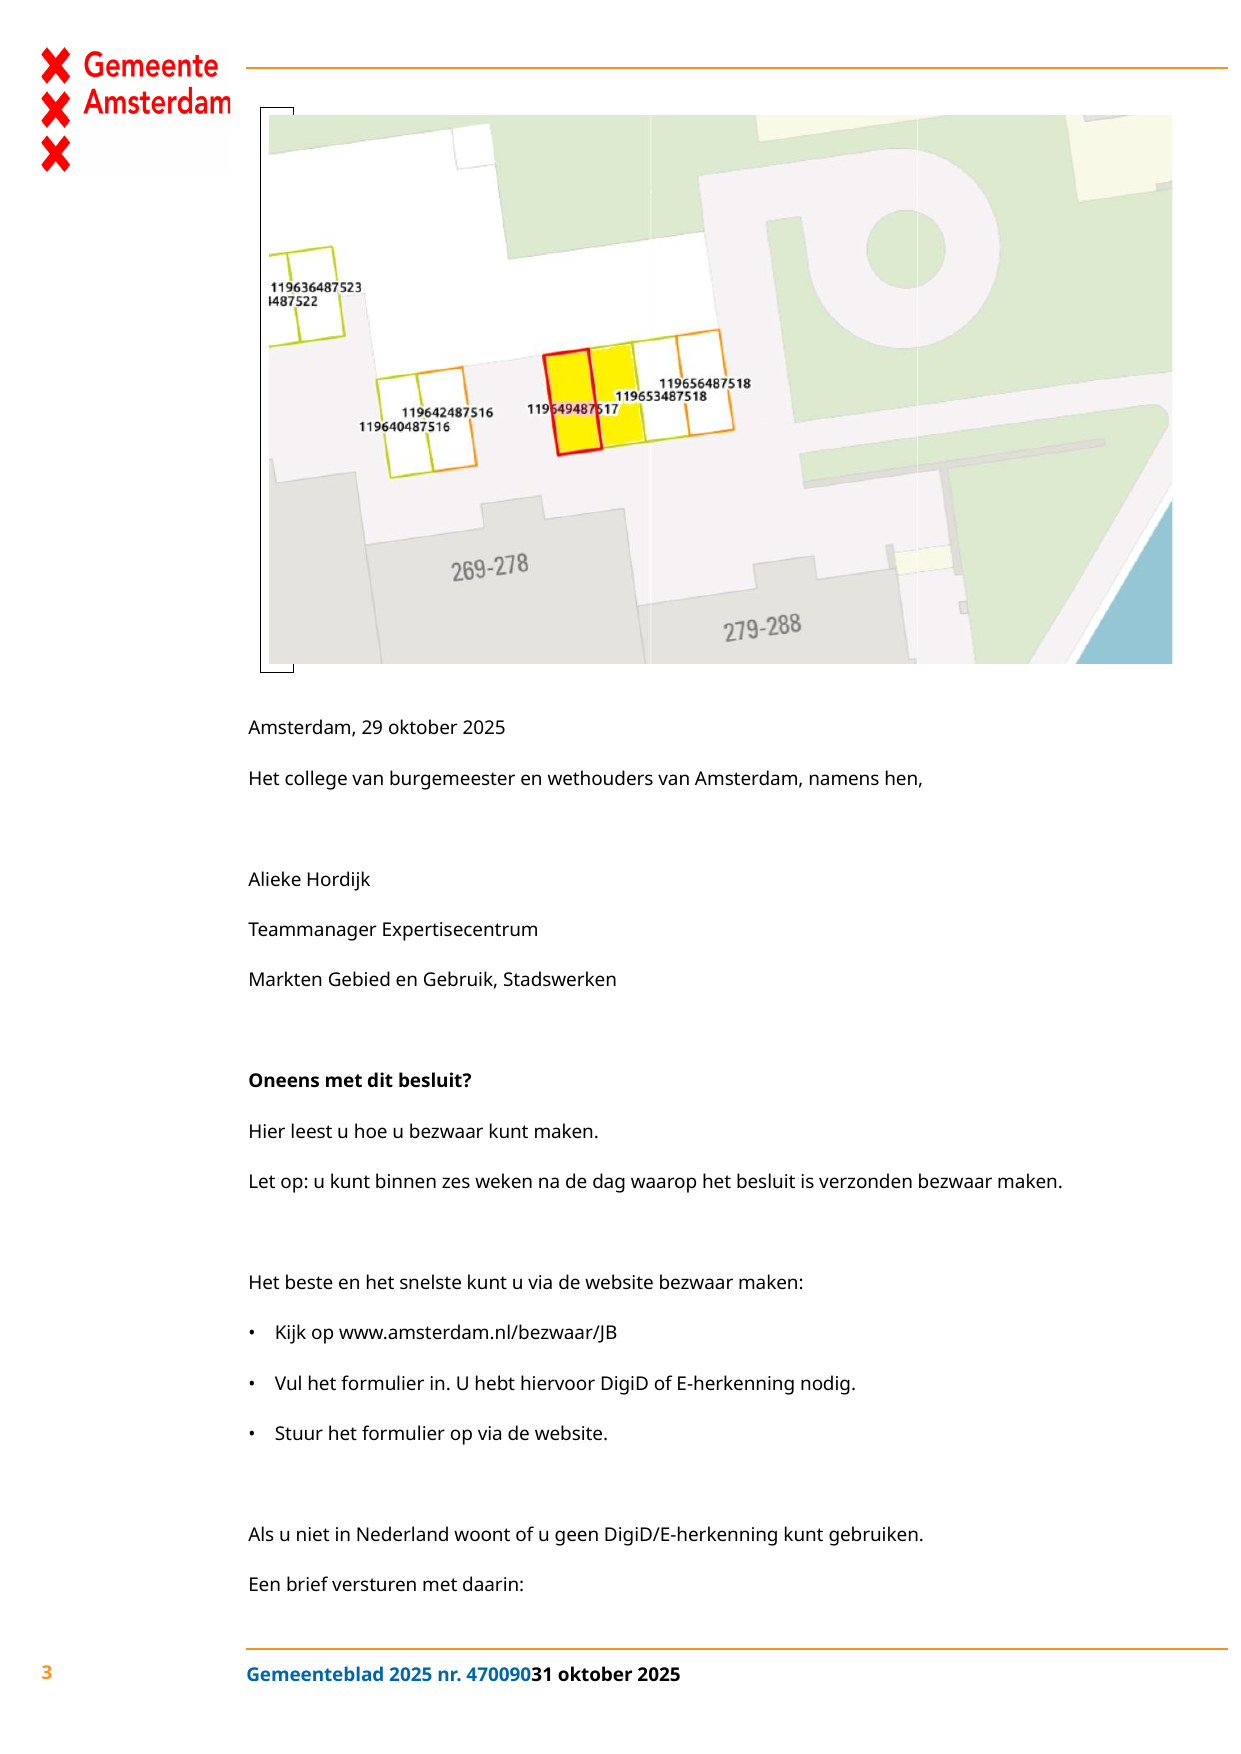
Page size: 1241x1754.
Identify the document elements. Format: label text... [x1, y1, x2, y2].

text Het college van burgemeester en wethouders van Amsterdam, namens hen, [248, 765, 1152, 791]
text Alieke Hordijk [248, 866, 1152, 892]
text Markten Gebied en Gebruik, Stadswerken [248, 967, 1152, 992]
picture [268, 115, 1173, 664]
text Let op: u kunt binnen zes weken na de dag waarop het besluit is verzonden bezwaar maken. [248, 1168, 1152, 1194]
text • Vul het formulier in. U hebt hiervoor DigiD of E-herkenning nodig. [248, 1370, 1152, 1396]
text Hier leest u hoe u bezwaar kunt maken. [248, 1118, 1152, 1144]
text Teammanager Expertisecentrum [248, 916, 1152, 942]
picture [41, 47, 231, 172]
text • Stuur het formulier op via de website. [248, 1420, 1152, 1446]
text Amsterdam, 29 oktober 2025 [248, 714, 1152, 740]
text Een brief versturen met daarin: [248, 1572, 1152, 1597]
text Het beste en het snelste kunt u via de website bezwaar maken: [248, 1269, 1152, 1295]
text • Kijk op www.amsterdam.nl/bezwaar/JB [248, 1319, 1152, 1345]
text Oneens met dit besluit? [248, 1067, 1152, 1093]
text Als u niet in Nederland woont of u geen DigiD/E-herkenning kunt gebruiken. [248, 1521, 1152, 1547]
